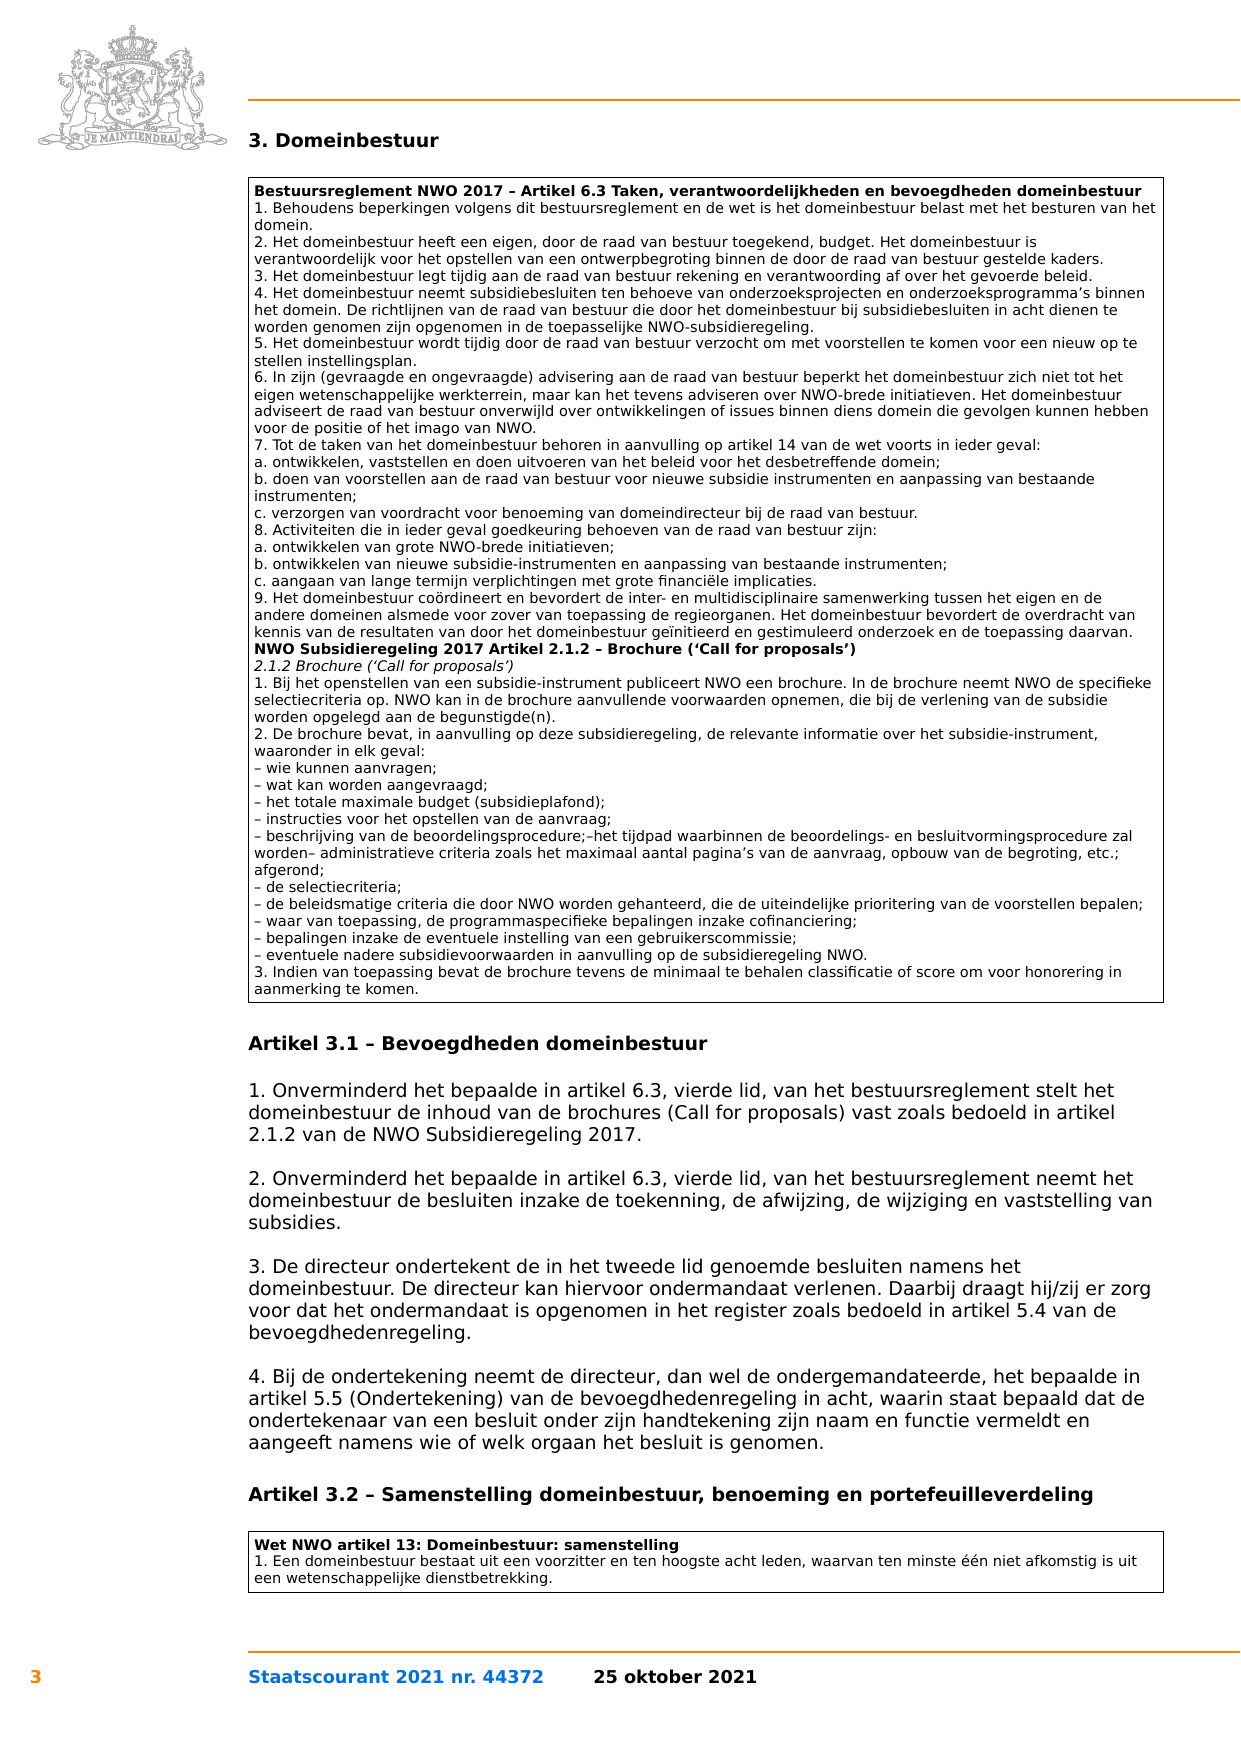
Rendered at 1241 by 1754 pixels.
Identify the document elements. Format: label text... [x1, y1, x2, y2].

text 2. Onverminderd het bepaalde in artikel 6.3, vierde lid, van het bestuursreglement neemt het domeinbestuur de besluiten inzake de toekenning, de afwijzing, de wijziging en vaststelling van subsidies. [248, 1168, 1163, 1234]
subtitle Artikel 3.1 – Bevoegdheden domeinbestuur [248, 1033, 1163, 1055]
text 1. Onverminderd het bepaalde in artikel 6.3, vierde lid, van het bestuursreglement stelt het domeinbestuur de inhoud van de brochures (Call for proposals) vast zoals bedoeld in artikel 2.1.2 van de NWO Subsidieregeling 2017. [248, 1080, 1163, 1146]
table_header Bestuursreglement NWO 2017 – Artikel 6.3 Taken, verantwoordelijkheden en bevoegdheden domeinbestuur 1. Behoudens beperkingen volgens dit bestuursreglement en de wet is het domeinbestuur belast met het besturen van het domein. 2. Het domeinbestuur heeft een eigen, door de raad van bestuur toegekend, budget. Het domeinbestuur is verantwoordelijk voor het opstellen van een ontwerpbegroting binnen de door de raad van bestuur gestelde kaders. 3. Het domeinbestuur legt tijdig aan de raad van bestuur rekening en verantwoording af over het gevoerde beleid. 4. Het domeinbestuur neemt subsidiebesluiten ten behoeve van onderzoeksprojecten en onderzoeksprogramma’s binnen het domein. De richtlijnen van de raad van bestuur die door het domeinbestuur bij subsidiebesluiten in acht dienen te worden genomen zijn opgenomen in de toepasselijke NWO-subsidieregeling. 5. Het domeinbestuur wordt tijdig door de raad van bestuur verzocht om met voorstellen te komen voor een nieuw op te stellen instellingsplan. 6. In zijn (gevraagde en ongevraagde) advisering aan de raad van bestuur beperkt het domeinbestuur zich niet tot het eigen wetenschappelijke werkterrein, maar kan het tevens adviseren over NWO-brede initiatieven. Het domeinbestuur adviseert de raad van bestuur onverwijld over ontwikkelingen of issues binnen diens domein die gevolgen kunnen hebben voor de positie of het imago van NWO. 7. Tot de taken van het domeinbestuur behoren in aanvulling op artikel 14 van de wet voorts in ieder geval: a. ontwikkelen, vaststellen en doen uitvoeren van het beleid voor het desbetreffende domein; b. doen van voorstellen aan de raad van bestuur voor nieuwe subsidie instrumenten en aanpassing van bestaande instrumenten; c. verzorgen van voordracht voor benoeming van domeindirecteur bij de raad van bestuur. 8. Activiteiten die in ieder geval goedkeuring behoeven van de raad van bestuur zijn: a. ontwikkelen van grote NWO-brede initiatieven; b. ontwikkelen van nieuwe subsidie-instrumenten en aanpassing van bestaande instrumenten; c. aangaan van lange termijn verplichtingen met grote financiële implicaties. 9. Het domeinbestuur coördineert en bevordert de inter- en multidisciplinaire samenwerking tussen het eigen en de andere domeinen alsmede voor zover van toepassing de regieorganen. Het domeinbestuur bevordert de overdracht van kennis van de resultaten van door het domeinbestuur geïnitieerd en gestimuleerd onderzoek en de toepassing daarvan. NWO Subsidieregeling 2017 Artikel 2.1.2 – Brochure (‘Call for proposals’) 2.1.2 Brochure (‘Call for proposals’) 1. Bij het openstellen van een subsidie-instrument publiceert NWO een brochure. In de brochure neemt NWO de specifieke selectiecriteria op. NWO kan in de brochure aanvullende voorwaarden opnemen, die bij de verlening van de subsidie worden opgelegd aan de begunstigde(n). 2. De brochure bevat, in aanvulling op deze subsidieregeling, de relevante informatie over het subsidie-instrument, waaronder in elk geval: – wie kunnen aanvragen; – wat kan worden aangevraagd; – het totale maximale budget (subsidieplafond); – instructies voor het opstellen van de aanvraag; – beschrijving van de beoordelingsprocedure;–het tijdpad waarbinnen de beoordelings- en besluitvormingsprocedure zal worden– administratieve criteria zoals het maximaal aantal pagina’s van de aanvraag, opbouw van de begroting, etc.; afgerond; – de selectiecriteria; – de beleidsmatige criteria die door NWO worden gehanteerd, die de uiteindelijke prioritering van de voorstellen bepalen; – waar van toepassing, de programmaspecifieke bepalingen inzake cofinanciering; – bepalingen inzake de eventuele instelling van een gebruikerscommissie; – eventuele nadere subsidievoorwaarden in aanvulling op de subsidieregeling NWO. 3. Indien van toepassing bevat de brochure tevens de minimaal te behalen classificatie of score om voor honorering in aanmerking te komen. [249, 178, 1163, 1002]
text 4. Bij de ondertekening neemt de directeur, dan wel de ondergemandateerde, het bepaalde in artikel 5.5 (Ondertekening) van de bevoegdhedenregeling in acht, waarin staat bepaald dat de ondertekenaar van een besluit onder zijn handtekening zijn naam en functie vermeldt en aangeeft namens wie of welk orgaan het besluit is genomen. [248, 1366, 1163, 1454]
subtitle 3. Domeinbestuur [248, 130, 1163, 152]
text 3. De directeur ondertekent de in het tweede lid genoemde besluiten namens het domeinbestuur. De directeur kan hiervoor ondermandaat verlenen. Daarbij draagt hij/zij er zorg voor dat het ondermandaat is opgenomen in het register zoals bedoeld in artikel 5.4 van de bevoegdhedenregeling. [248, 1256, 1163, 1344]
picture [38, 25, 227, 150]
table_header Wet NWO artikel 13: Domeinbestuur: samenstelling 1. Een domeinbestuur bestaat uit een voorzitter en ten hoogste acht leden, waarvan ten minste één niet afkomstig is uit een wetenschappelijke dienstbetrekking. [249, 1532, 1163, 1592]
subtitle Artikel 3.2 – Samenstelling domeinbestuur, benoeming en portefeuilleverdeling [248, 1484, 1163, 1506]
